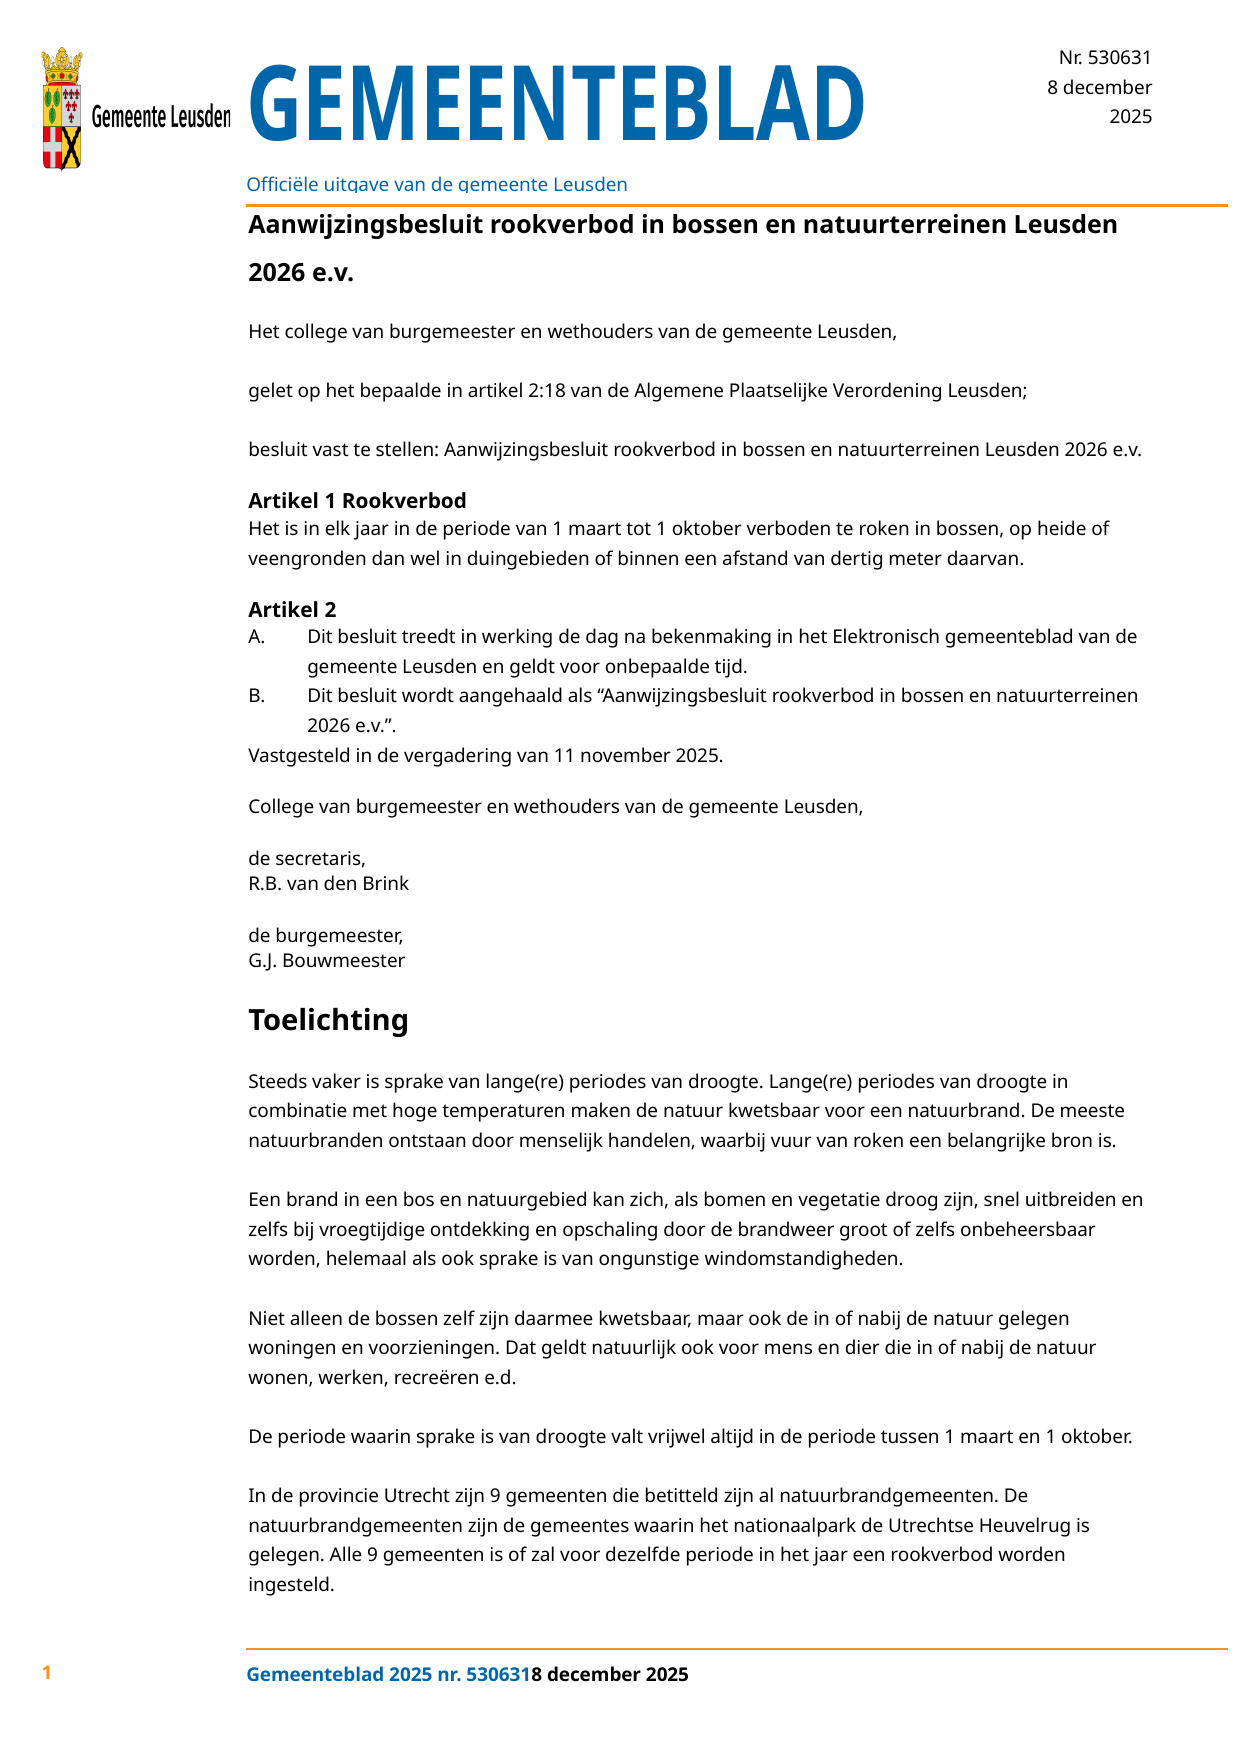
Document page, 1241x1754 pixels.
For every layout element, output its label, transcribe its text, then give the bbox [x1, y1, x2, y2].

picture [41, 47, 231, 172]
text Toelichting [248, 999, 1152, 1039]
list Dit besluit treedt in werking de dag na bekenmaking in het Elektronisch gemeenteblad van de gemeente Leusden en geldt voor onbepaalde tijd. [248, 623, 1152, 679]
text College van burgemeester en wethouders van de gemeente Leusden, [248, 793, 1152, 819]
text Vastgesteld in de vergadering van 11 november 2025. [248, 742, 1152, 768]
text De periode waarin sprake is van droogte valt vrijwel altijd in de periode tussen 1 maart en 1 oktober. [248, 1423, 1152, 1449]
text Aanwijzingsbesluit rookverbod in bossen en natuurterreinen Leusden 2026 e.v. [248, 207, 1152, 288]
text Het is in elk jaar in de periode van 1 maart tot 1 oktober verboden te roken in bossen, op heide of veengronden dan wel in duingebieden of binnen een afstand van dertig meter daarvan. [248, 515, 1152, 570]
text Steeds vaker is sprake van lange(re) periodes van droogte. Lange(re) periodes van droogte in combinatie met hoge temperaturen maken de natuur kwetsbaar voor een natuurbrand. De meeste natuurbranden ontstaan door menselijk handelen, waarbij vuur van roken een belangrijke bron is. [248, 1068, 1152, 1153]
text besluit vast te stellen: Aanwijzingsbesluit rookverbod in bossen en natuurterreinen Leusden 2026 e.v. [248, 436, 1152, 462]
text gelet op het bepaalde in artikel 2:18 van de Algemene Plaatselijke Verordening Leusden; [248, 377, 1152, 403]
list Dit besluit wordt aangehaald als “Aanwijzingsbesluit rookverbod in bossen en natuurterreinen 2026 e.v.”. [248, 683, 1152, 738]
text de secretaris, [248, 845, 1152, 871]
text Artikel 2 [248, 595, 1152, 623]
text R.B. van den Brink [248, 871, 1152, 896]
text Een brand in een bos en natuurgebied kan zich, als bomen en vegetatie droog zijn, snel uitbreiden en zelfs bij vroegtijdige ontdekking en opschaling door de brandweer groot of zelfs onbeheersbaar worden, helemaal als ook sprake is van ongunstige windomstandigheden. [248, 1186, 1152, 1271]
text In de provincie Utrecht zijn 9 gemeenten die betitteld zijn al natuurbrandgemeenten. De natuurbrandgemeenten zijn de gemeentes waarin het nationaalpark de Utrechtse Heuvelrug is gelegen. Alle 9 gemeenten is of zal voor dezelfde periode in het jaar een rookverbod worden ingesteld. [248, 1482, 1152, 1597]
text Artikel 1 Rookverbod [248, 487, 1152, 515]
text G.J. Bouwmeester [248, 948, 1152, 973]
text de burgemeester, [248, 922, 1152, 948]
text Het college van burgemeester en wethouders van de gemeente Leusden, [248, 318, 1152, 344]
text Niet alleen de bossen zelf zijn daarmee kwetsbaar, maar ook de in of nabij de natuur gelegen woningen en voorzieningen. Dat geldt natuurlijk ook voor mens en dier die in of nabij de natuur wonen, werken, recreëren e.d. [248, 1305, 1152, 1389]
